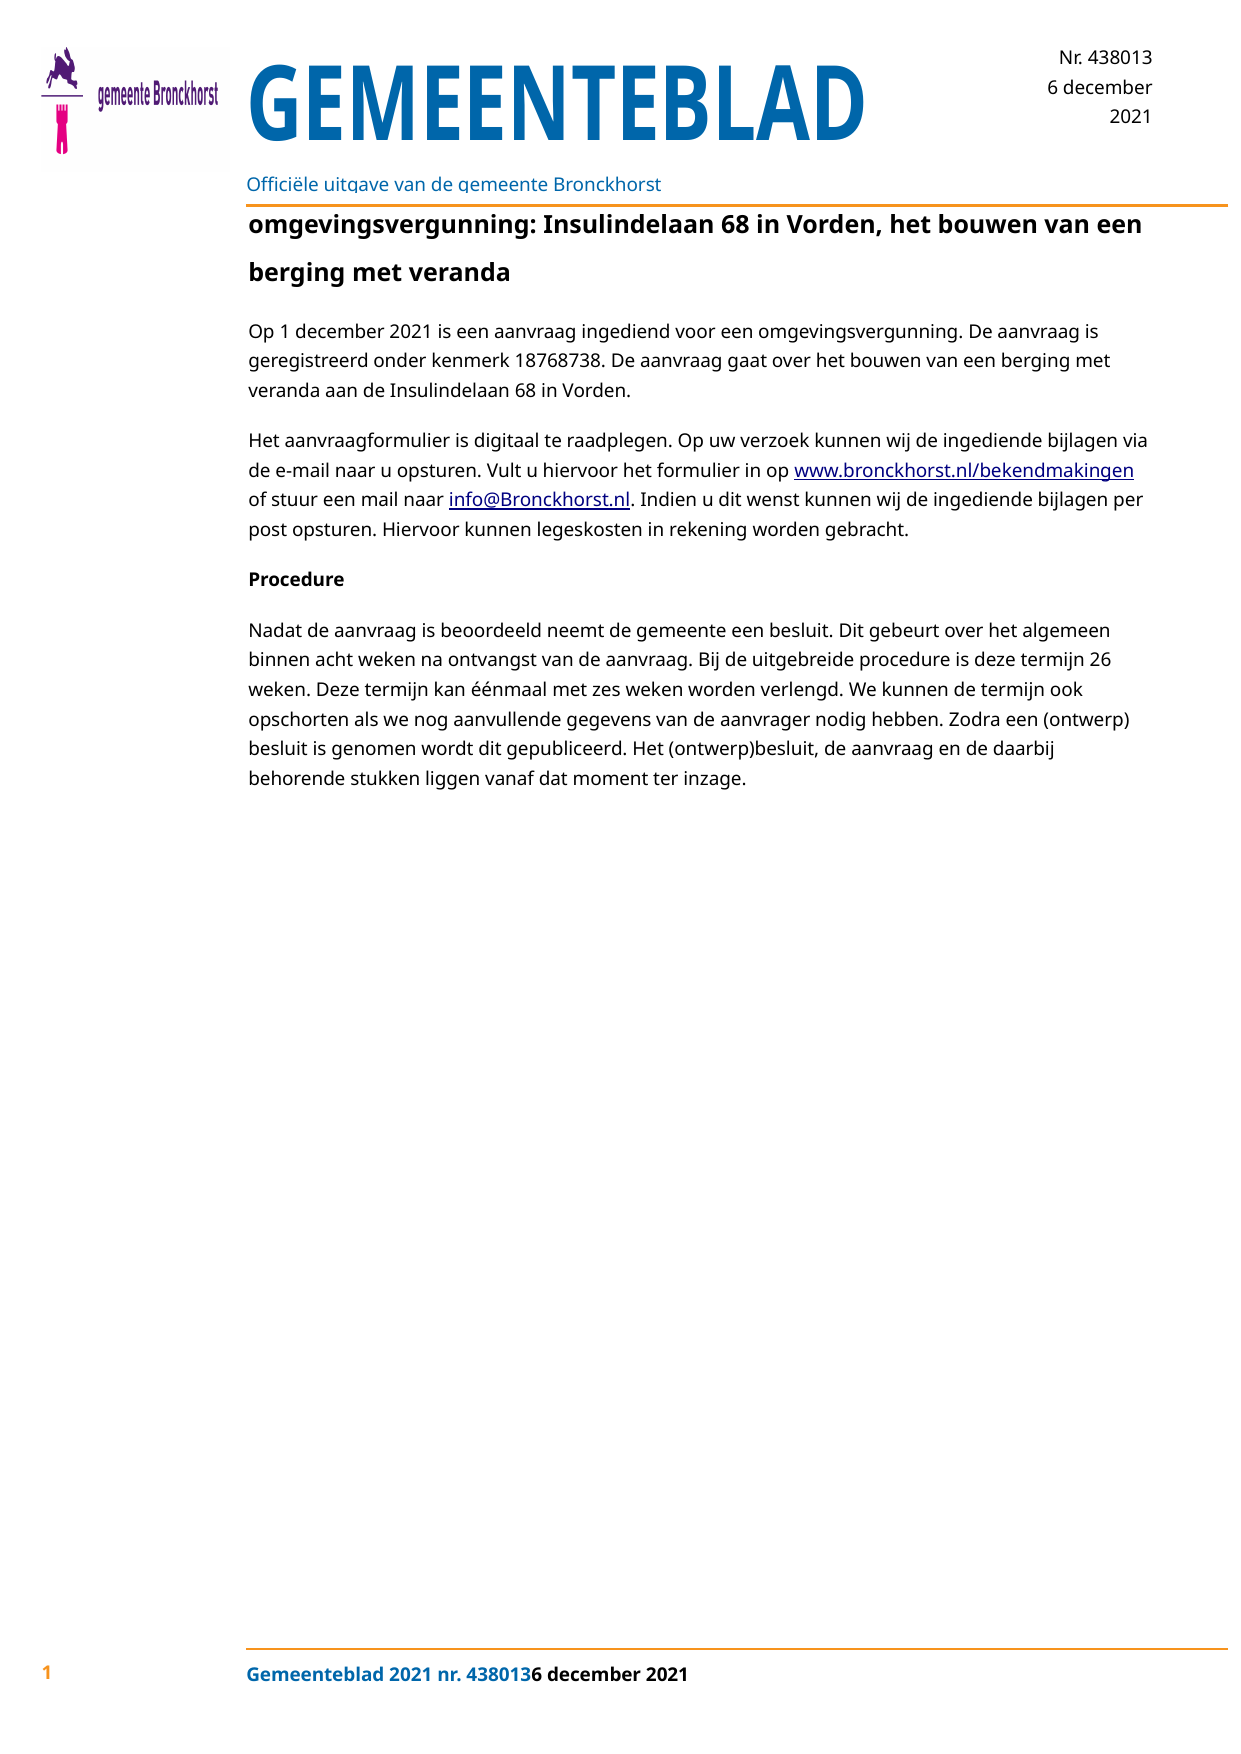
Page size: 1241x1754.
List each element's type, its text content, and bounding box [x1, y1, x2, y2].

text omgevingsvergunning: Insulindelaan 68 in Vorden, het bouwen van een berging met veranda [248, 207, 1152, 288]
picture [41, 47, 231, 172]
text Nadat de aanvraag is beoordeeld neemt de gemeente een besluit. Dit gebeurt over het algemeen binnen acht weken na ontvangst van de aanvraag. Bij de uitgebreide procedure is deze termijn 26 weken. Deze termijn kan éénmaal met zes weken worden verlengd. We kunnen de termijn ook opschorten als we nog aanvullende gegevens van de aanvrager nodig hebben. Zodra een (ontwerp) besluit is genomen wordt dit gepubliceerd. Het (ontwerp)besluit, de aanvraag en de daarbij behorende stukken liggen vanaf dat moment ter inzage. [248, 617, 1152, 791]
text Op 1 december 2021 is een aanvraag ingediend voor een omgevingsvergunning. De aanvraag is geregistreerd onder kenmerk 18768738. De aanvraag gaat over het bouwen van een berging met veranda aan de Insulindelaan 68 in Vorden. [248, 318, 1152, 403]
text Het aanvraagformulier is digitaal te raadplegen. Op uw verzoek kunnen wij de ingediende bijlagen via de e-mail naar u opsturen. Vult u hiervoor het formulier in op www.bronckhorst.nl/bekendmakingen of stuur een mail naar info@Bronckhorst.nl. Indien u dit wenst kunnen wij de ingediende bijlagen per post opsturen. Hiervoor kunnen legeskosten in rekening worden gebracht. [248, 427, 1152, 542]
text Procedure [248, 567, 1152, 592]
